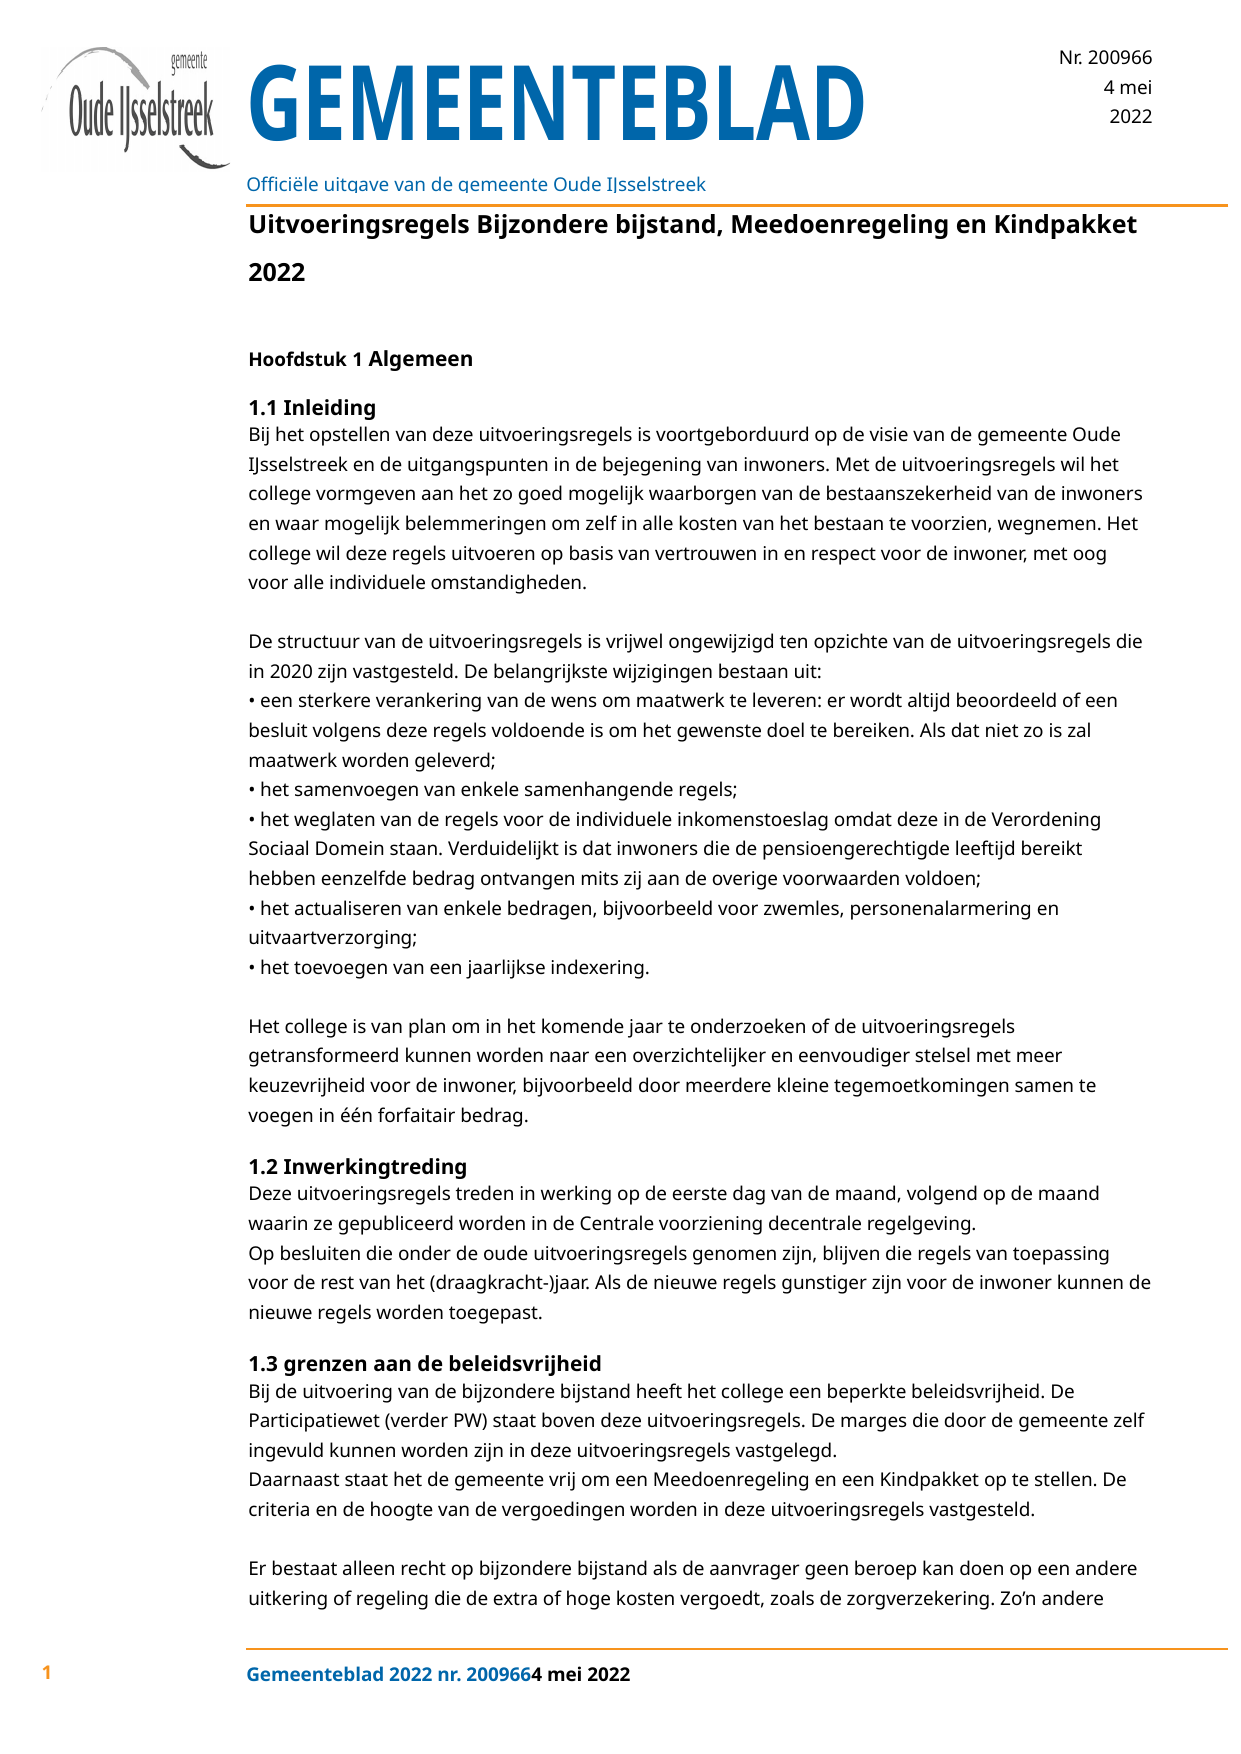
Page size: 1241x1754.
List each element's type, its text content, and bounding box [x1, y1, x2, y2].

text Bij het opstellen van deze uitvoeringsregels is voortgeborduurd op de visie van de gemeente Oude IJsselstreek en de uitgangspunten in de bejegening van inwoners. Met de uitvoeringsregels wil het college vormgeven aan het zo goed mogelijk waarborgen van de bestaanszekerheid van de inwoners en waar mogelijk belemmeringen om zelf in alle kosten van het bestaan te voorzien, wegnemen. Het college wil deze regels uitvoeren op basis van vertrouwen in en respect voor de inwoner, met oog voor alle individuele omstandigheden. [248, 421, 1152, 595]
text 1.3 grenzen aan de beleidsvrijheid [248, 1349, 1152, 1378]
text Uitvoeringsregels Bijzondere bijstand, Meedoenregeling en Kindpakket 2022 [248, 207, 1152, 288]
text 1.1 Inleiding [248, 393, 1152, 421]
text De structuur van de uitvoeringsregels is vrijwel ongewijzigd ten opzichte van de uitvoeringsregels die in 2020 zijn vastgesteld. De belangrijkste wijzigingen bestaan uit: [248, 628, 1152, 684]
text Deze uitvoeringsregels treden in werking op de eerste dag van de maand, volgend op de maand waarin ze gepubliceerd worden in de Centrale voorziening decentrale regelgeving. [248, 1181, 1152, 1236]
text Daarnaast staat het de gemeente vrij om een Meedoenregeling en een Kindpakket op te stellen. De criteria en de hoogte van de vergoedingen worden in deze uitvoeringsregels vastgesteld. [248, 1467, 1152, 1522]
text Het college is van plan om in het komende jaar te onderzoeken of de uitvoeringsregels getransformeerd kunnen worden naar een overzichtelijker en eenvoudiger stelsel met meer keuzevrijheid voor de inwoner, bijvoorbeeld door meerdere kleine tegemoetkomingen samen te voegen in één forfaitair bedrag. [248, 1013, 1152, 1127]
text Op besluiten die onder de oude uitvoeringsregels genomen zijn, blijven die regels van toepassing voor de rest van het (draagkracht-)jaar. Als de nieuwe regels gunstiger zijn voor de inwoner kunnen de nieuwe regels worden toegepast. [248, 1240, 1152, 1325]
text Hoofdstuk 1 Algemeen [248, 344, 1152, 372]
text 1.2 Inwerkingtreding [248, 1152, 1152, 1181]
text Bij de uitvoering van de bijzondere bijstand heeft het college een beperkte beleidsvrijheid. De Participatiewet (verder PW) staat boven deze uitvoeringsregels. De marges die door de gemeente zelf ingevuld kunnen worden zijn in deze uitvoeringsregels vastgelegd. [248, 1378, 1152, 1463]
text • het samenvoegen van enkele samenhangende regels; [248, 776, 1152, 802]
text • het toevoegen van een jaarlijkse indexering. [248, 954, 1152, 979]
text • een sterkere verankering van de wens om maatwerk te leveren: er wordt altijd beoordeeld of een besluit volgens deze regels voldoende is om het gewenste doel te bereiken. Als dat niet zo is zal maatwerk worden geleverd; [248, 688, 1152, 772]
text • het actualiseren van enkele bedragen, bijvoorbeeld voor zwemles, personenalarmering en uitvaartverzorging; [248, 895, 1152, 950]
text Er bestaat alleen recht op bijzondere bijstand als de aanvrager geen beroep kan doen op een andere uitkering of regeling die de extra of hoge kosten vergoedt, zoals de zorgverzekering. Zo’n andere [248, 1555, 1152, 1611]
text • het weglaten van de regels voor de individuele inkomenstoeslag omdat deze in de Verordening Sociaal Domein staan. Verduidelijkt is dat inwoners die de pensioengerechtigde leeftijd bereikt hebben eenzelfde bedrag ontvangen mits zij aan de overige voorwaarden voldoen; [248, 806, 1152, 891]
picture [41, 47, 231, 172]
